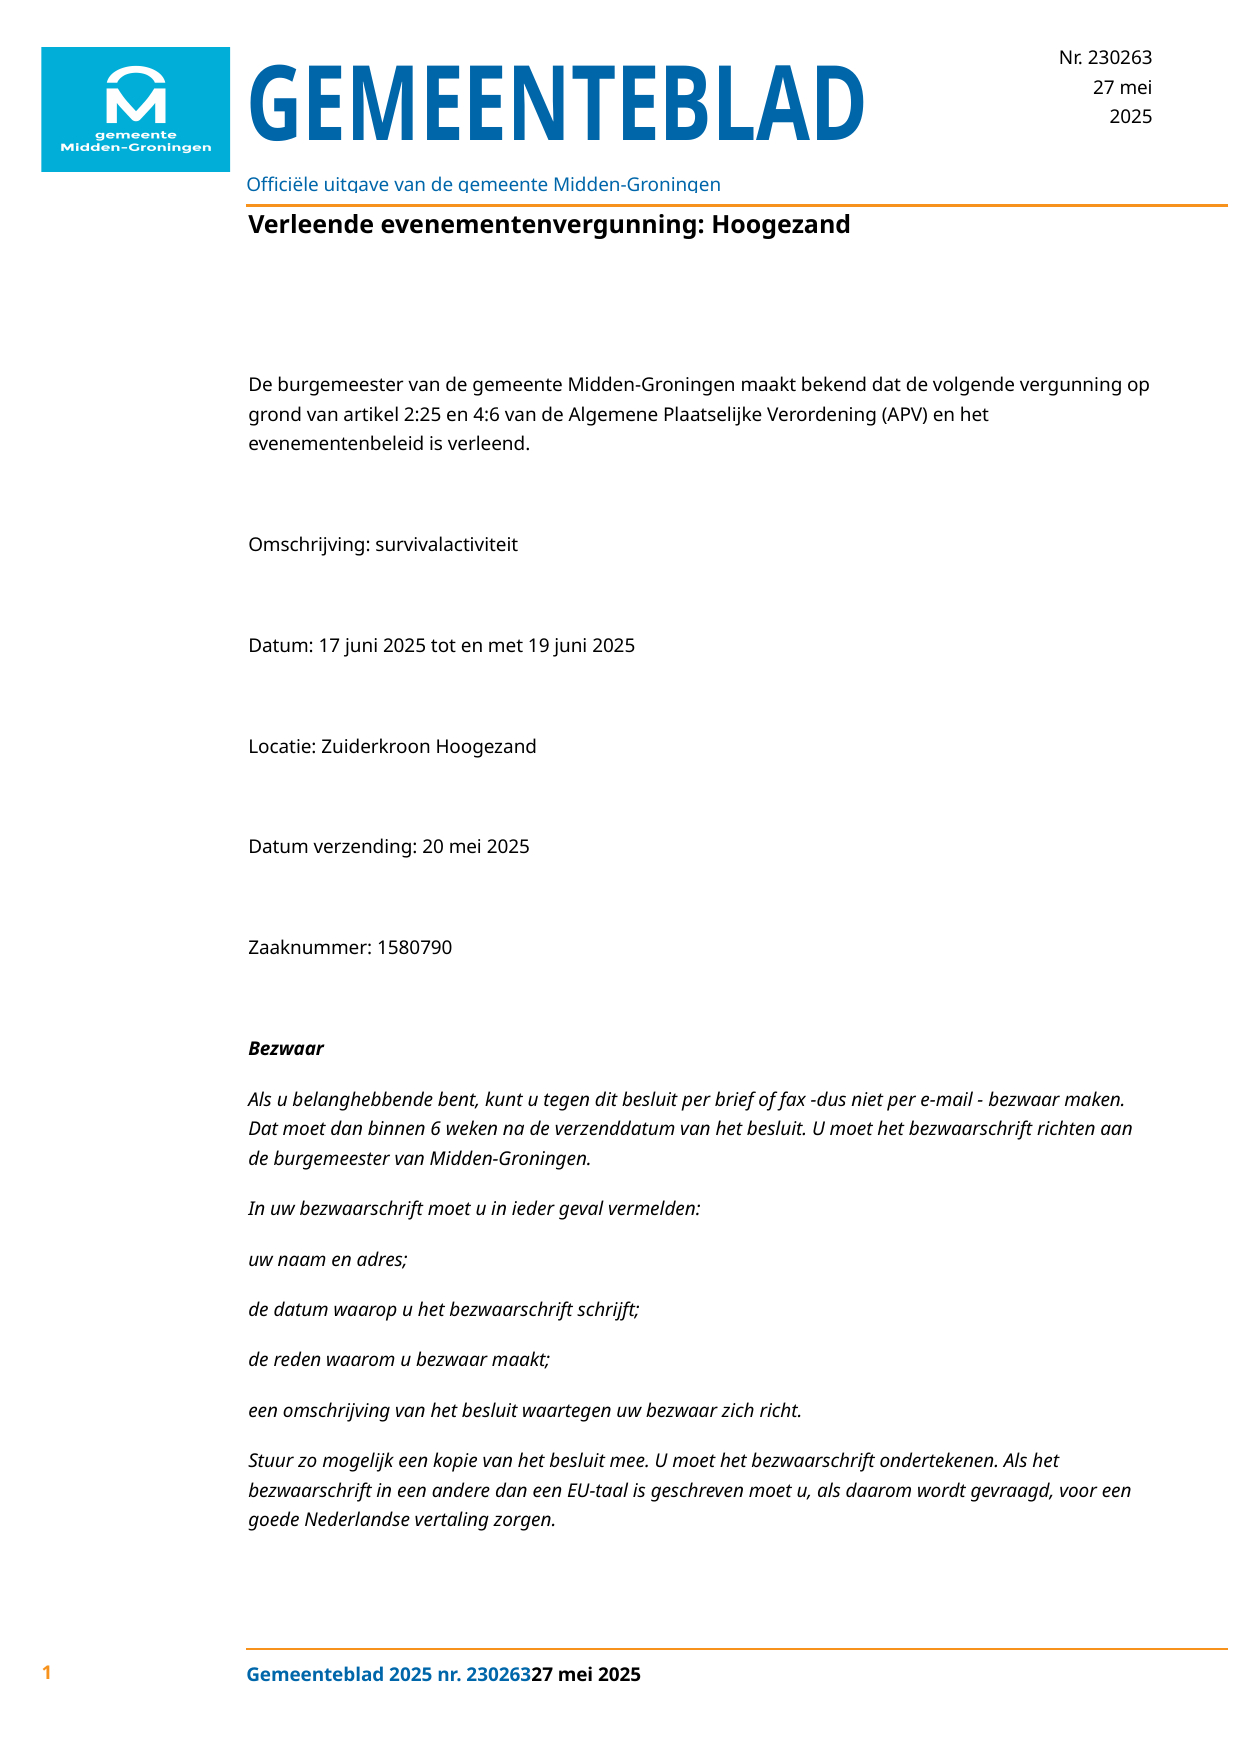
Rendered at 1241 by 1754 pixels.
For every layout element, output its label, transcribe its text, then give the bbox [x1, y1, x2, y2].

text Als u belanghebbende bent, kunt u tegen dit besluit per brief of fax -dus niet per e-mail - bezwaar maken. Dat moet dan binnen 6 weken na de verzenddatum van het besluit. U moet het bezwaarschrift richten aan de burgemeester van Midden-Groningen. [248, 1086, 1152, 1171]
text een omschrijving van het besluit waartegen uw bezwaar zich richt. [248, 1397, 1152, 1423]
text Omschrijving: survivalactiviteit [248, 531, 1152, 557]
picture [107, 89, 165, 122]
text Stuur zo mogelijk een kopie van het besluit mee. U moet het bezwaarschrift ondertekenen. Als het bezwaarschrift in een andere dan een EU-taal is geschreven moet u, als daarom wordt gevraagd, voor een goede Nederlandse vertaling zorgen. [248, 1447, 1152, 1532]
text de reden waarom u bezwaar maakt; [248, 1347, 1152, 1372]
text uw naam en adres; [248, 1246, 1152, 1271]
text Verleende evenementenvergunning: Hoogezand [248, 207, 1152, 241]
text Bezwaar [248, 1035, 1152, 1061]
picture [108, 66, 164, 82]
picture [184, 146, 190, 153]
text Datum: 17 juni 2025 tot en met 19 juni 2025 [248, 632, 1152, 658]
text Datum verzending: 20 mei 2025 [248, 834, 1152, 859]
text In uw bezwaarschrift moet u in ieder geval vermelden: [248, 1195, 1152, 1221]
text Locatie: Zuiderkroon Hoogezand [248, 733, 1152, 758]
text de datum waarop u het bezwaarschrift schrijft; [248, 1296, 1152, 1322]
text Zaaknummer: 1580790 [248, 934, 1152, 960]
text De burgemeester van de gemeente Midden-Groningen maakt bekend dat de volgende vergunning op grond van artikel 2:25 en 4:6 van de Algemene Plaatselijke Verordening (APV) en het evenementenbeleid is verleend. [248, 371, 1152, 456]
